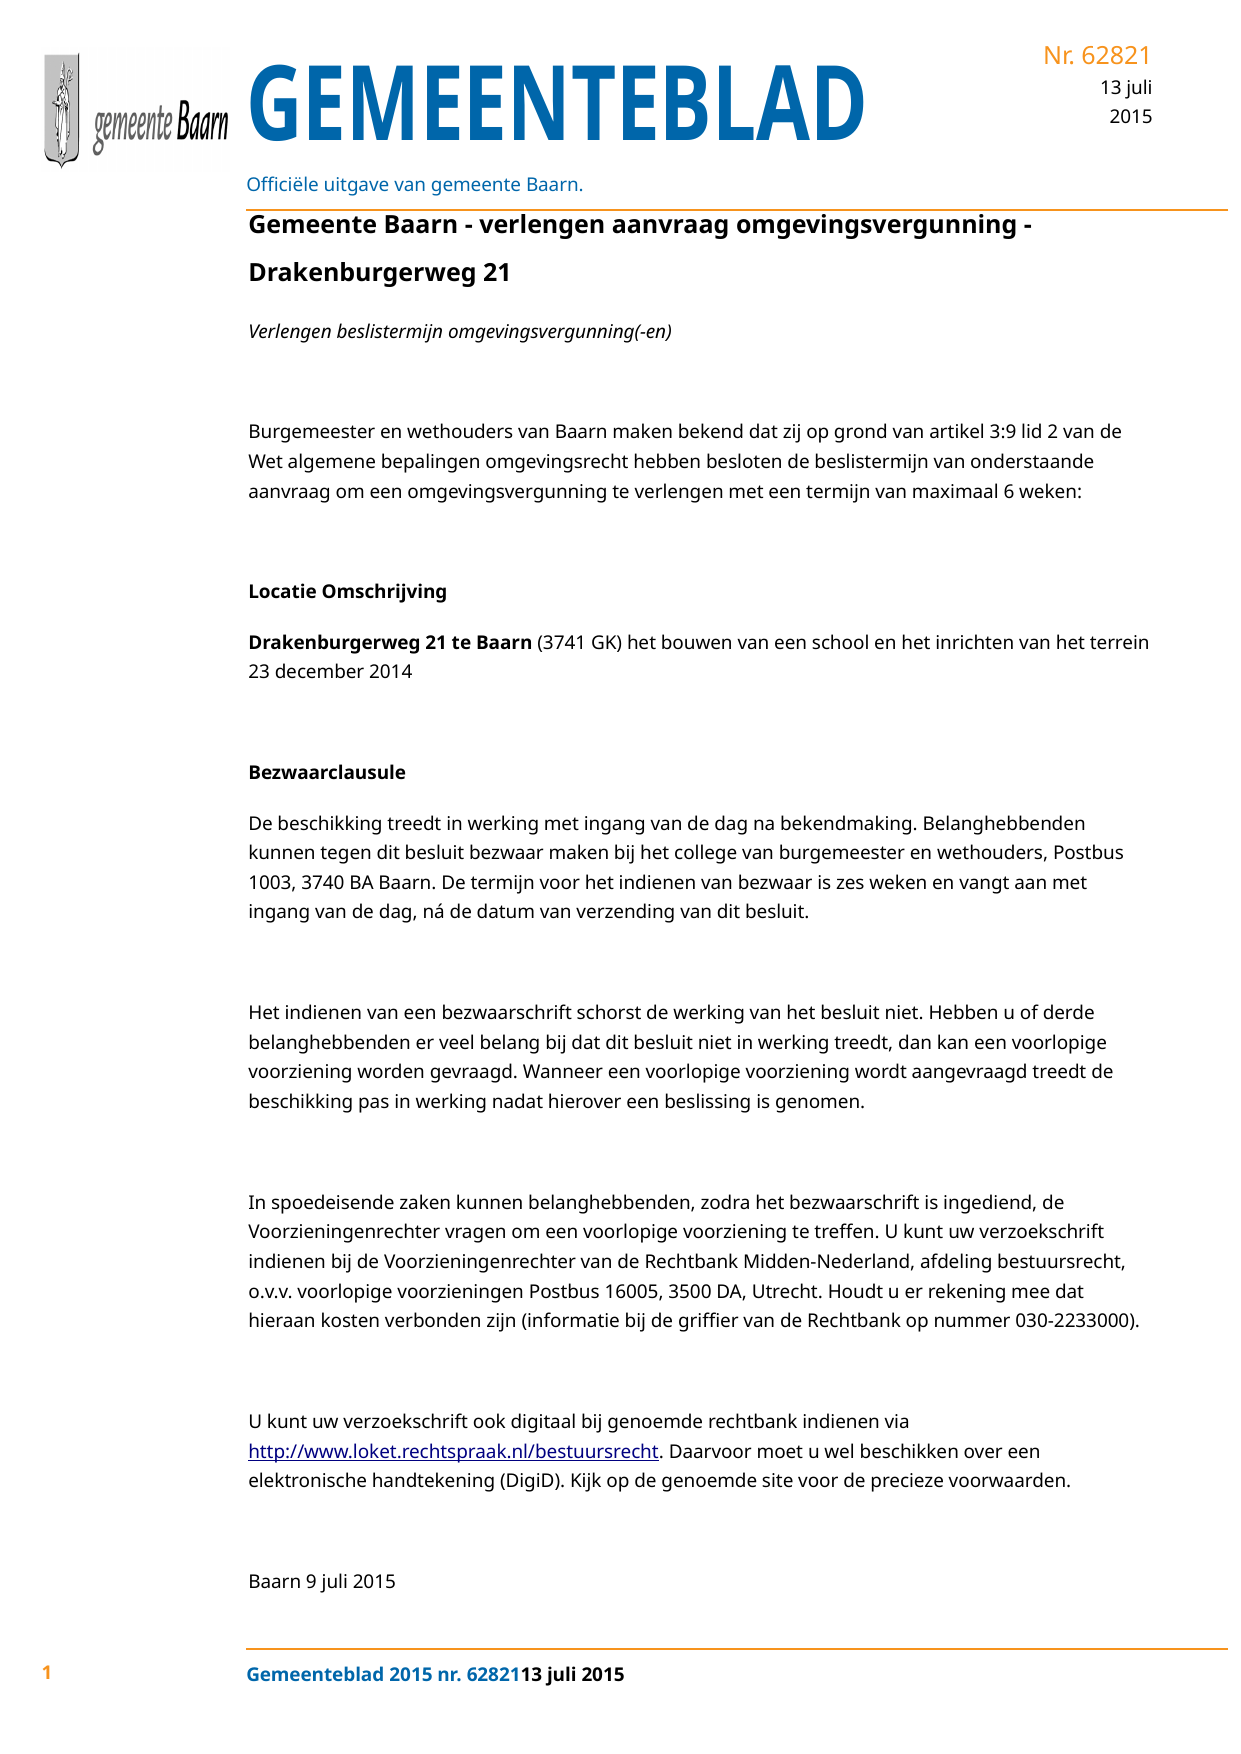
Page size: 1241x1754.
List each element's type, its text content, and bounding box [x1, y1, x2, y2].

text Burgemeester en wethouders van Baarn maken bekend dat zij op grond van artikel 3:9 lid 2 van de Wet algemene bepalingen omgevingsrecht hebben besloten de beslistermijn van onderstaande aanvraag om een omgevingsvergunning te verlengen met een termijn van maximaal 6 weken: [248, 419, 1152, 504]
text Bezwaarclausule [248, 759, 1152, 785]
text Verlengen beslistermijn omgevingsvergunning(-en) [248, 318, 1152, 344]
text Locatie Omschrijving [248, 579, 1152, 604]
text U kunt uw verzoekschrift ook digitaal bij genoemde rechtbank indienen via http://www.loket.rechtspraak.nl/bestuursrecht. Daarvoor moet u wel beschikken over een elektronische handtekening (DigiD). Kijk op de genoemde site voor de precieze voorwaarden. [248, 1408, 1152, 1493]
text In spoedeisende zaken kunnen belanghebbenden, zodra het bezwaarschrift is ingediend, de Voorzieningenrechter vragen om een voorlopige voorziening te treffen. U kunt uw verzoekschrift indienen bij de Voorzieningenrechter van de Rechtbank Midden-Nederland, afdeling bestuursrecht, o.v.v. voorlopige voorzieningen Postbus 16005, 3500 DA, Utrecht. Houdt u er rekening mee dat hieraan kosten verbonden zijn (informatie bij de griffier van de Rechtbank op nummer 030-2233000). [248, 1189, 1152, 1333]
text Baarn 9 juli 2015 [248, 1568, 1152, 1594]
text Gemeente Baarn - verlengen aanvraag omgevingsvergunning - Drakenburgerweg 21 [248, 211, 1152, 288]
text De beschikking treedt in werking met ingang van de dag na bekendmaking. Belanghebbenden kunnen tegen dit besluit bezwaar maken bij het college van burgemeester en wethouders, Postbus 1003, 3740 BA Baarn. De termijn voor het indienen van bezwaar is zes weken en vangt aan met ingang van de dag, ná de datum van verzending van dit besluit. [248, 810, 1152, 924]
picture [41, 47, 231, 172]
text Drakenburgerweg 21 te Baarn (3741 GK) het bouwen van een school en het inrichten van het terrein 23 december 2014 [248, 629, 1152, 684]
text Het indienen van een bezwaarschrift schorst de werking van het besluit niet. Hebben u of derde belanghebbenden er veel belang bij dat dit besluit niet in werking treedt, dan kan een voorlopige voorziening worden gevraagd. Wanneer een voorlopige voorziening wordt aangevraagd treedt de beschikking pas in werking nadat hierover een beslissing is genomen. [248, 999, 1152, 1114]
